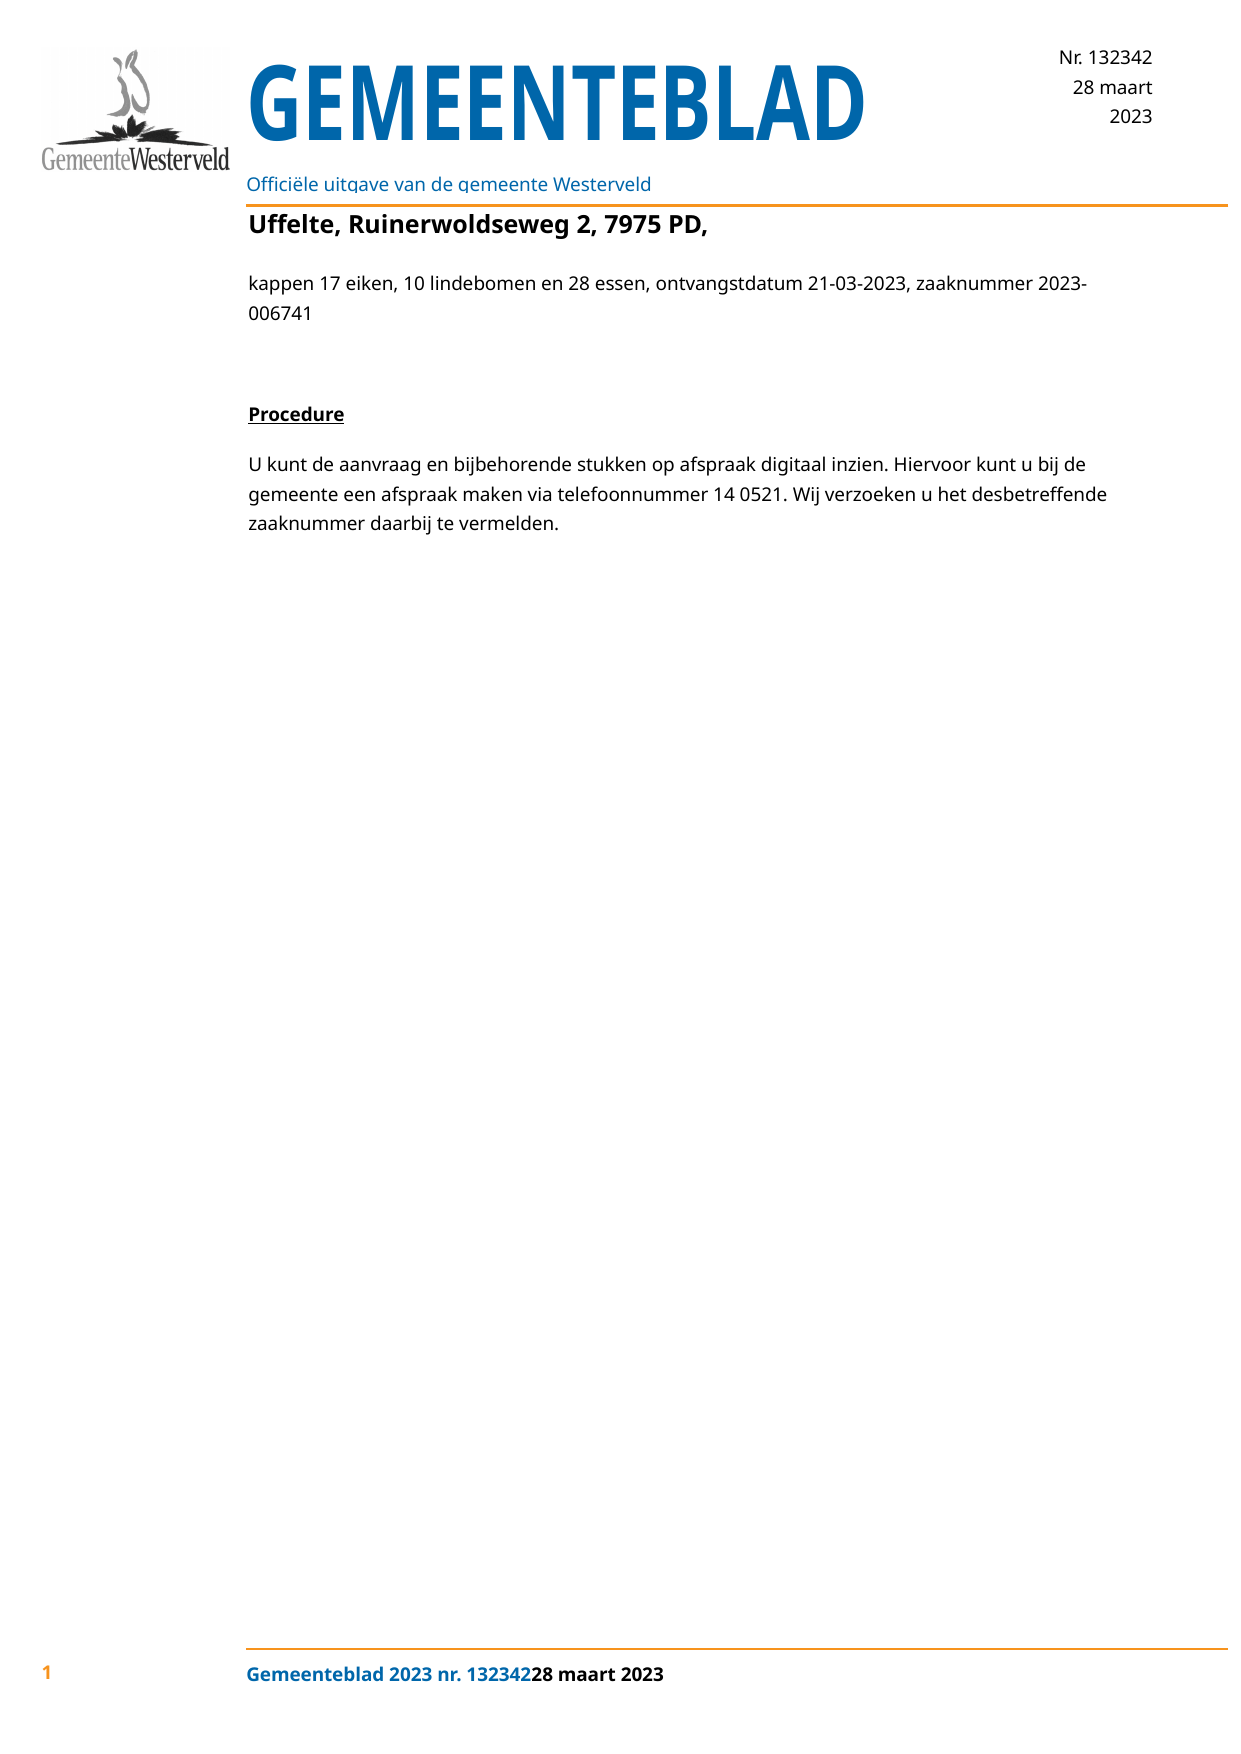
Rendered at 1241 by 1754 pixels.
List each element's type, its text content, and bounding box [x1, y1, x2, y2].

picture [41, 47, 231, 172]
text kappen 17 eiken, 10 lindebomen en 28 essen, ontvangstdatum 21-03-2023, zaaknummer 2023-006741 [248, 270, 1152, 326]
text Procedure [248, 401, 1152, 426]
text Uffelte, Ruinerwoldseweg 2, 7975 PD, [248, 207, 1152, 241]
text U kunt de aanvraag en bijbehorende stukken op afspraak digitaal inzien. Hiervoor kunt u bij de gemeente een afspraak maken via telefoonnummer 14 0521. Wij verzoeken u het desbetreffende zaaknummer daarbij te vermelden. [248, 451, 1152, 536]
